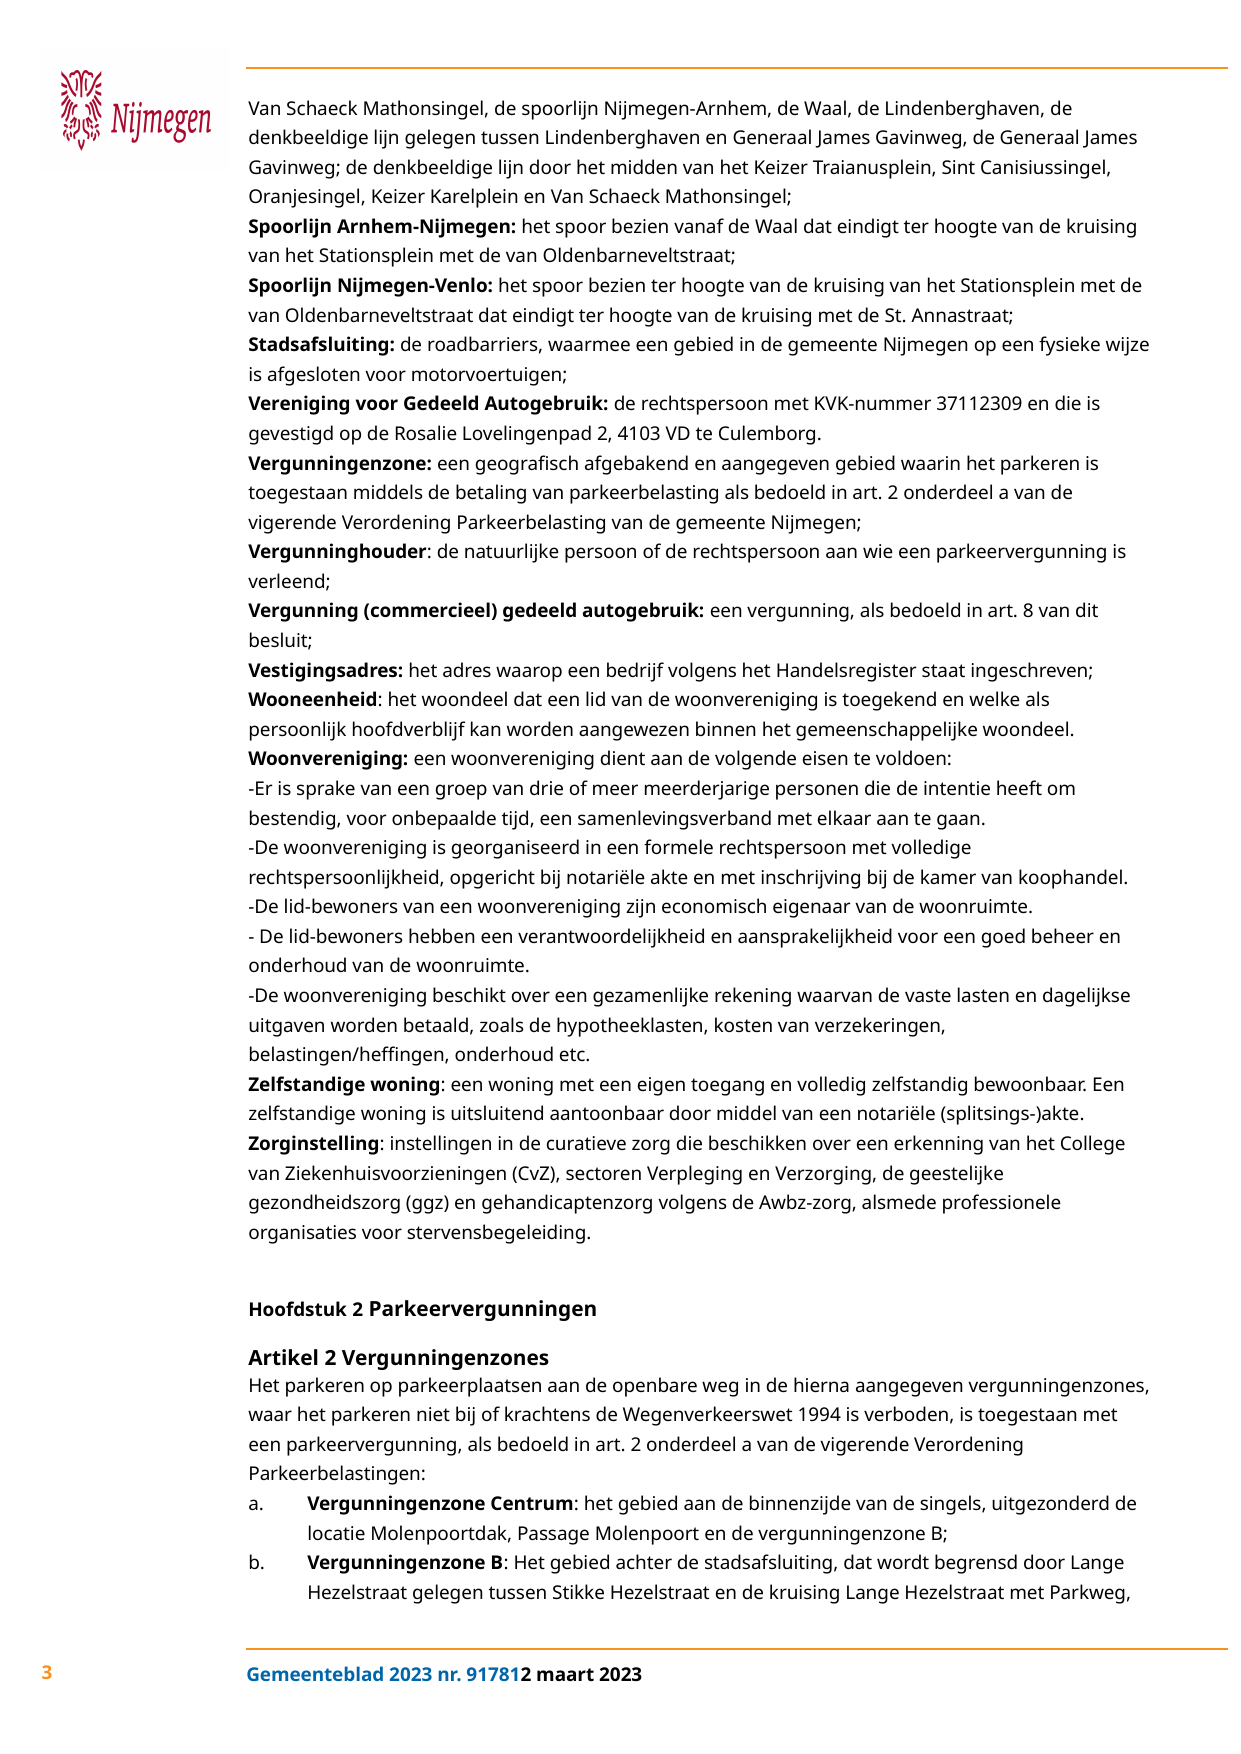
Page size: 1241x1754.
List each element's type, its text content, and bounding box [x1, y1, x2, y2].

picture [41, 47, 231, 172]
text Zorginstelling: instellingen in de curatieve zorg die beschikken over een erkenning van het College van Ziekenhuisvoorzieningen (CvZ), sectoren Verpleging en Verzorging, de geestelijke gezondheidszorg (ggz) en gehandicaptenzorg volgens de Awbz-zorg, alsmede professionele organisaties voor stervensbegeleiding. [248, 1130, 1152, 1245]
list Vergunningenzone Centrum: het gebied aan de binnenzijde van de singels, uitgezonderd de locatie Molenpoortdak, Passage Molenpoort en de vergunningenzone B; [248, 1490, 1152, 1546]
text -De woonvereniging is georganiseerd in een formele rechtspersoon met volledige rechtspersoonlijkheid, opgericht bij notariële akte en met inschrijving bij de kamer van koophandel. [248, 834, 1152, 890]
text Vereniging voor Gedeeld Autogebruik: de rechtspersoon met KVK-nummer 37112309 en die is gevestigd op de Rosalie Lovelingenpad 2, 4103 VD te Culemborg. [248, 391, 1152, 446]
text Vergunningenzone: een geografisch afgebakend en aangegeven gebied waarin het parkeren is toegestaan middels de betaling van parkeerbelasting als bedoeld in art. 2 onderdeel a van de vigerende Verordening Parkeerbelasting van de gemeente Nijmegen; [248, 450, 1152, 535]
text -De woonvereniging beschikt over een gezamenlijke rekening waarvan de vaste lasten en dagelijkse uitgaven worden betaald, zoals de hypotheeklasten, kosten van verzekeringen, belastingen/heffingen, onderhoud etc. [248, 982, 1152, 1067]
text Zelfstandige woning: een woning met een eigen toegang en volledig zelfstandig bewoonbaar. Een zelfstandige woning is uitsluitend aantoonbaar door middel van een notariële (splitsings-)akte. [248, 1071, 1152, 1126]
text Spoorlijn Nijmegen-Venlo: het spoor bezien ter hoogte van de kruising van het Stationsplein met de van Oldenbarneveltstraat dat eindigt ter hoogte van de kruising met de St. Annastraat; [248, 272, 1152, 328]
text Stadsafsluiting: de roadbarriers, waarmee een gebied in de gemeente Nijmegen op een fysieke wijze is afgesloten voor motorvoertuigen; [248, 331, 1152, 387]
list Vergunningenzone B: Het gebied achter de stadsafsluiting, dat wordt begrensd door Lange Hezelstraat gelegen tussen Stikke Hezelstraat en de kruising Lange Hezelstraat met Parkweg, [248, 1549, 1152, 1605]
text Het parkeren op parkeerplaatsen aan de openbare weg in de hierna aangegeven vergunningenzones, waar het parkeren niet bij of krachtens de Wegenverkeerswet 1994 is verboden, is toegestaan met een parkeervergunning, als bedoeld in art. 2 onderdeel a van de vigerende Verordening Parkeerbelastingen: [248, 1372, 1152, 1486]
text Vergunninghouder: de natuurlijke persoon of de rechtspersoon aan wie een parkeervergunning is verleend; [248, 538, 1152, 594]
text - De lid-bewoners hebben een verantwoordelijkheid en aansprakelijkheid voor een goed beheer en onderhoud van de woonruimte. [248, 923, 1152, 978]
text Spoorlijn Arnhem-Nijmegen: het spoor bezien vanaf de Waal dat eindigt ter hoogte van de kruising van het Stationsplein met de van Oldenbarneveltstraat; [248, 213, 1152, 268]
text Wooneenheid: het woondeel dat een lid van de woonvereniging is toegekend en welke als persoonlijk hoofdverblijf kan worden aangewezen binnen het gemeenschappelijke woondeel. [248, 686, 1152, 742]
text Vestigingsadres: het adres waarop een bedrijf volgens het Handelsregister staat ingeschreven; [248, 657, 1152, 683]
text Vergunning (commercieel) gedeeld autogebruik: een vergunning, als bedoeld in art. 8 van dit besluit; [248, 598, 1152, 653]
text -De lid-bewoners van een woonvereniging zijn economisch eigenaar van de woonruimte. [248, 893, 1152, 919]
text Artikel 2 Vergunningenzones [248, 1343, 1152, 1372]
text Woonvereniging: een woonvereniging dient aan de volgende eisen te voldoen: [248, 746, 1152, 771]
text Hoofdstuk 2 Parkeervergunningen [248, 1294, 1152, 1323]
text -Er is sprake van een groep van drie of meer meerderjarige personen die de intentie heeft om bestendig, voor onbepaalde tijd, een samenlevingsverband met elkaar aan te gaan. [248, 775, 1152, 831]
text Van Schaeck Mathonsingel, de spoorlijn Nijmegen-Arnhem, de Waal, de Lindenberghaven, de denkbeeldige lijn gelegen tussen Lindenberghaven en Generaal James Gavinweg, de Generaal James Gavinweg; de denkbeeldige lijn door het midden van het Keizer Traianusplein, Sint Canisiussingel, Oranjesingel, Keizer Karelplein en Van Schaeck Mathonsingel; [248, 95, 1152, 209]
